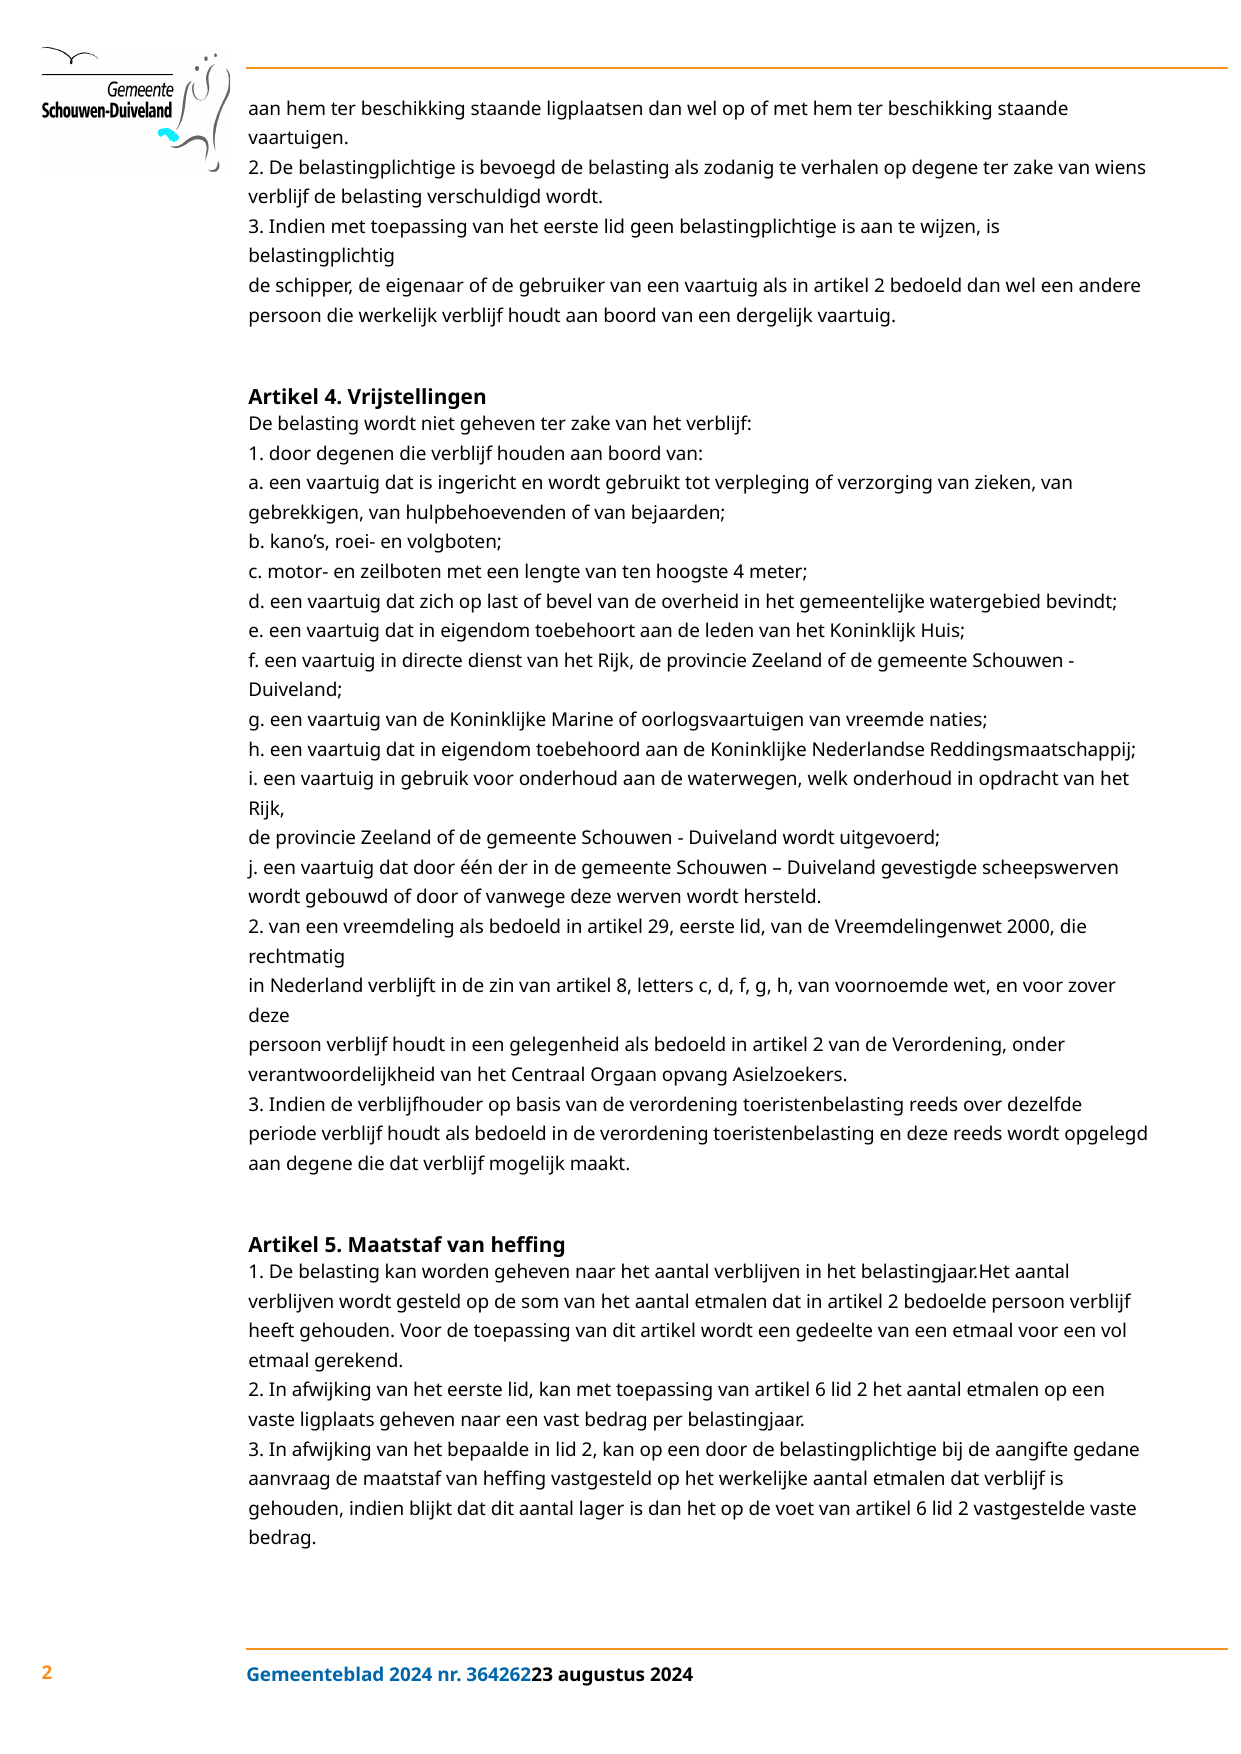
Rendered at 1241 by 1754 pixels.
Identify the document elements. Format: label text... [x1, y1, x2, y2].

text de provincie Zeeland of de gemeente Schouwen - Duiveland wordt uitgevoerd; [248, 824, 1152, 850]
text Artikel 5. Maatstaf van heffing [248, 1230, 1152, 1258]
text 2. In afwijking van het eerste lid, kan met toepassing van artikel 6 lid 2 het aantal etmalen op een vaste ligplaats geheven naar een vast bedrag per belastingjaar. [248, 1377, 1152, 1432]
text 2. van een vreemdeling als bedoeld in artikel 29, eerste lid, van de Vreemdelingenwet 2000, die rechtmatig [248, 913, 1152, 968]
text b. kano’s, roei- en volgboten; [248, 529, 1152, 554]
text 3. Indien met toepassing van het eerste lid geen belastingplichtige is aan te wijzen, is belastingplichtig [248, 213, 1152, 268]
text 3. In afwijking van het bepaalde in lid 2, kan op een door de belastingplichtige bij de aangifte gedane aanvraag de maatstaf van heffing vastgesteld op het werkelijke aantal etmalen dat verblijf is gehouden, indien blijkt dat dit aantal lager is dan het op de voet van artikel 6 lid 2 vastgestelde vaste bedrag. [248, 1436, 1152, 1550]
text verblijf de belasting verschuldigd wordt. [248, 183, 1152, 209]
text e. een vaartuig dat in eigendom toebehoort aan de leden van het Koninklijk Huis; [248, 617, 1152, 643]
picture [41, 47, 231, 172]
text a. een vaartuig dat is ingericht en wordt gebruikt tot verpleging of verzorging van zieken, van gebrekkigen, van hulpbehoevenden of van bejaarden; [248, 469, 1152, 525]
text h. een vaartuig dat in eigendom toebehoord aan de Koninklijke Nederlandse Reddingsmaatschappij; [248, 736, 1152, 761]
text 1. De belasting kan worden geheven naar het aantal verblijven in het belastingjaar.Het aantal verblijven wordt gesteld op de som van het aantal etmalen dat in artikel 2 bedoelde persoon verblijf heeft gehouden. Voor de toepassing van dit artikel wordt een gedeelte van een etmaal voor een vol etmaal gerekend. [248, 1258, 1152, 1373]
text g. een vaartuig van de Koninklijke Marine of oorlogsvaartuigen van vreemde naties; [248, 706, 1152, 732]
text d. een vaartuig dat zich op last of bevel van de overheid in het gemeentelijke watergebied bevindt; [248, 588, 1152, 613]
text i. een vaartuig in gebruik voor onderhoud aan de waterwegen, welk onderhoud in opdracht van het Rijk, [248, 765, 1152, 821]
text aan hem ter beschikking staande ligplaatsen dan wel op of met hem ter beschikking staande vaartuigen. [248, 95, 1152, 150]
text persoon die werkelijk verblijf houdt aan boord van een dergelijk vaartuig. [248, 302, 1152, 328]
text de schipper, de eigenaar of de gebruiker van een vaartuig als in artikel 2 bedoeld dan wel een andere [248, 272, 1152, 298]
text f. een vaartuig in directe dienst van het Rijk, de provincie Zeeland of de gemeente Schouwen - Duiveland; [248, 647, 1152, 702]
text Artikel 4. Vrijstellingen [248, 382, 1152, 410]
text 1. door degenen die verblijf houden aan boord van: [248, 440, 1152, 466]
text wordt gebouwd of door of vanwege deze werven wordt hersteld. [248, 884, 1152, 909]
text 2. De belastingplichtige is bevoegd de belasting als zodanig te verhalen op degene ter zake van wiens [248, 154, 1152, 180]
text in Nederland verblijft in de zin van artikel 8, letters c, d, f, g, h, van voornoemde wet, en voor zover deze [248, 972, 1152, 1028]
text persoon verblijf houdt in een gelegenheid als bedoeld in artikel 2 van de Verordening, onder [248, 1032, 1152, 1057]
text 3. Indien de verblijfhouder op basis van de verordening toeristenbelasting reeds over dezelfde periode verblijf houdt als bedoeld in de verordening toeristenbelasting en deze reeds wordt opgelegd aan degene die dat verblijf mogelijk maakt. [248, 1091, 1152, 1176]
text c. motor- en zeilboten met een lengte van ten hoogste 4 meter; [248, 558, 1152, 584]
text verantwoordelijkheid van het Centraal Orgaan opvang Asielzoekers. [248, 1061, 1152, 1087]
text j. een vaartuig dat door één der in de gemeente Schouwen – Duiveland gevestigde scheepswerven [248, 854, 1152, 880]
text De belasting wordt niet geheven ter zake van het verblijf: [248, 410, 1152, 436]
